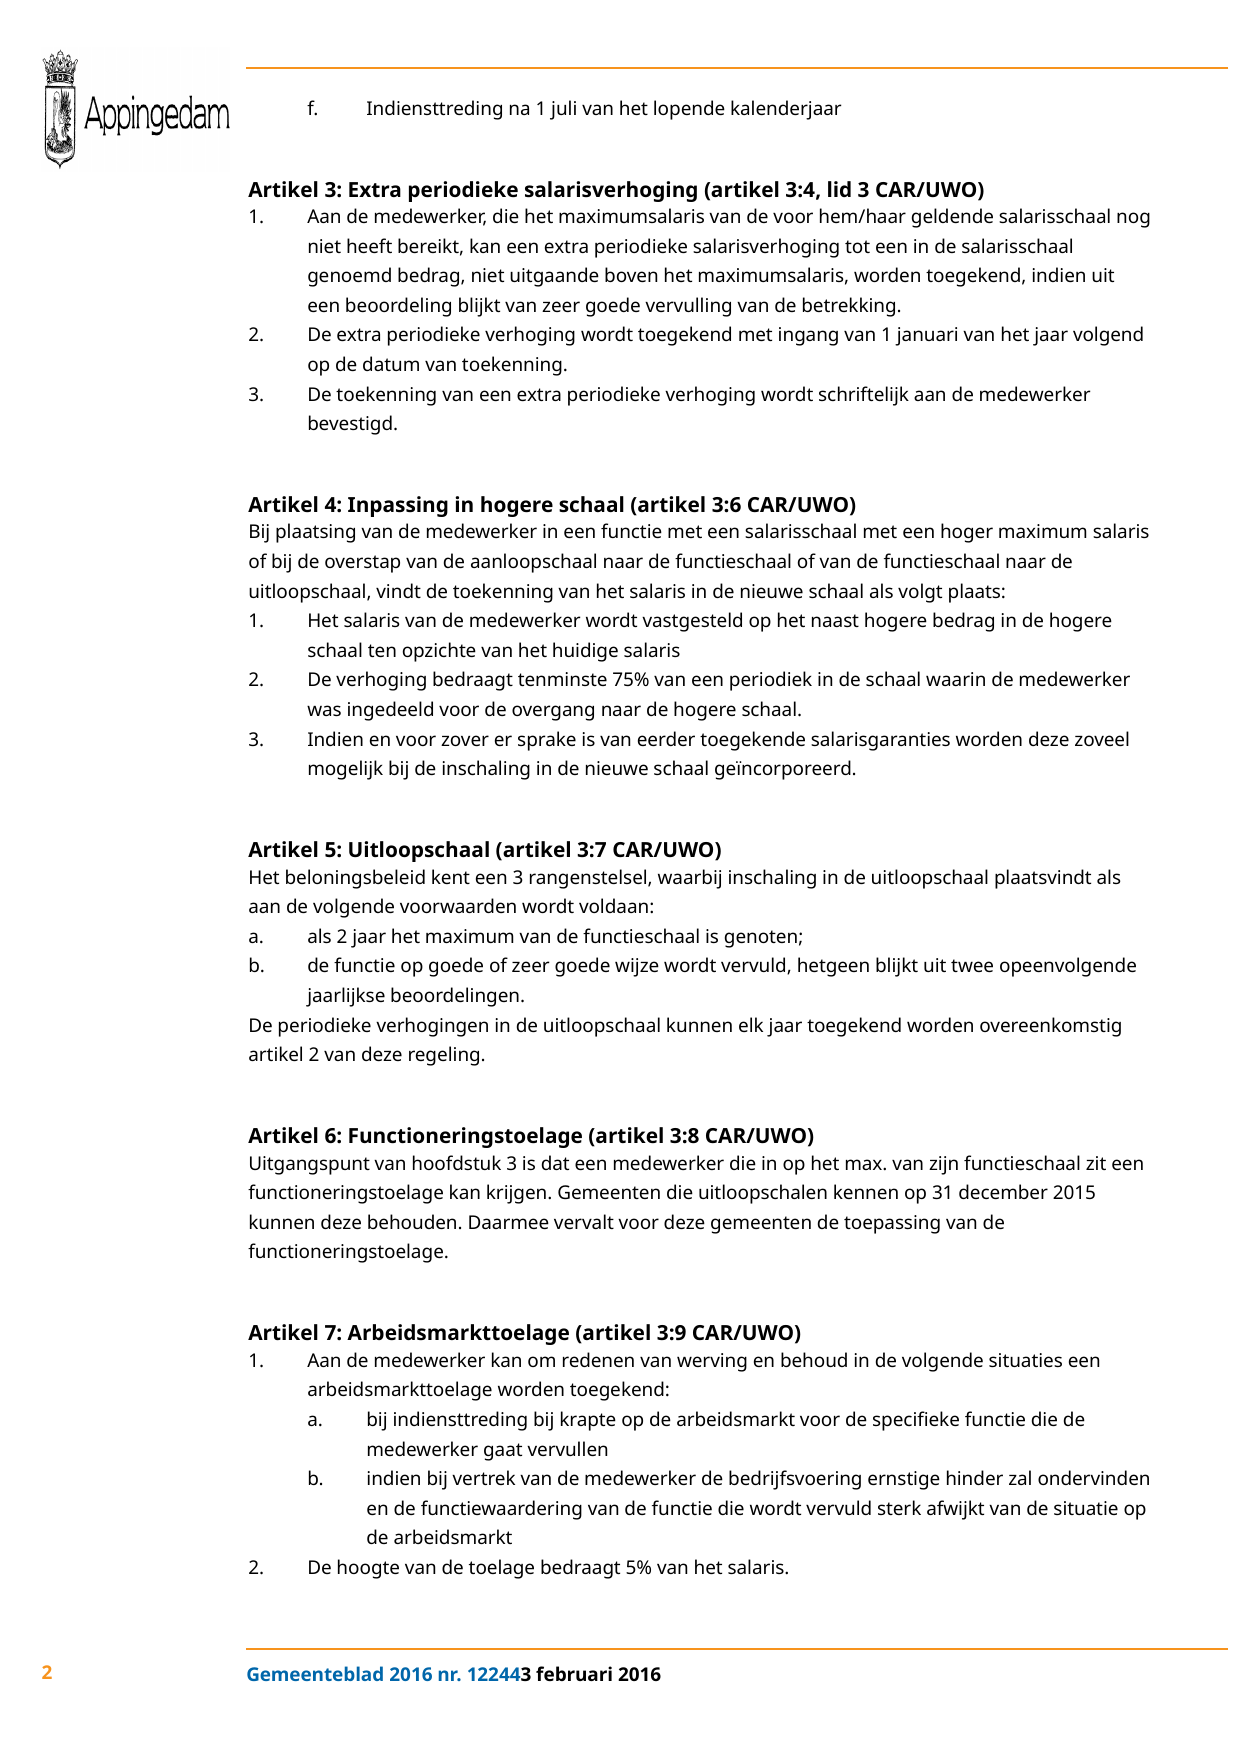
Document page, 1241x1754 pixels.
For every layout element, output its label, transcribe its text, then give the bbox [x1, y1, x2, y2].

text Artikel 6: Functioneringstoelage (artikel 3:8 CAR/UWO) [248, 1121, 1152, 1150]
list De extra periodieke verhoging wordt toegekend met ingang van 1 januari van het jaar volgend op de datum van toekenning. [248, 322, 1152, 377]
list Aan de medewerker kan om redenen van werving en behoud in de volgende situaties een arbeidsmarkttoelage worden toegekend: [248, 1347, 1152, 1402]
list De hoogte van de toelage bedraagt 5% van het salaris. [248, 1554, 1152, 1580]
list De toekenning van een extra periodieke verhoging wordt schriftelijk aan de medewerker bevestigd. [248, 381, 1152, 436]
picture [41, 47, 231, 172]
list indien bij vertrek van de medewerker de bedrijfsvoering ernstige hinder zal ondervinden en de functiewaardering van de functie die wordt vervuld sterk afwijkt van de situatie op de arbeidsmarkt [307, 1465, 1152, 1550]
text De periodieke verhogingen in de uitloopschaal kunnen elk jaar toegekend worden overeenkomstig artikel 2 van deze regeling. [248, 1012, 1152, 1067]
text Artikel 5: Uitloopschaal (artikel 3:7 CAR/UWO) [248, 835, 1152, 864]
text Het beloningsbeleid kent een 3 rangenstelsel, waarbij inschaling in de uitloopschaal plaatsvindt als aan de volgende voorwaarden wordt voldaan: [248, 864, 1152, 919]
text Artikel 7: Arbeidsmarkttoelage (artikel 3:9 CAR/UWO) [248, 1318, 1152, 1347]
text Artikel 4: Inpassing in hogere schaal (artikel 3:6 CAR/UWO) [248, 490, 1152, 519]
list bij indiensttreding bij krapte op de arbeidsmarkt voor de specifieke functie die de medewerker gaat vervullen [307, 1406, 1152, 1461]
list De verhoging bedraagt tenminste 75% van een periodiek in de schaal waarin de medewerker was ingedeeld voor de overgang naar de hogere schaal. [248, 667, 1152, 722]
list Het salaris van de medewerker wordt vastgesteld op het naast hogere bedrag in de hogere schaal ten opzichte van het huidige salaris [248, 607, 1152, 663]
list Indien en voor zover er sprake is van eerder toegekende salarisgaranties worden deze zoveel mogelijk bij de inschaling in de nieuwe schaal geïncorporeerd. [248, 726, 1152, 781]
list de functie op goede of zeer goede wijze wordt vervuld, hetgeen blijkt uit twee opeenvolgende jaarlijkse beoordelingen. [248, 953, 1152, 1008]
text Uitgangspunt van hoofdstuk 3 is dat een medewerker die in op het max. van zijn functieschaal zit een functioneringstoelage kan krijgen. Gemeenten die uitloopschalen kennen op 31 december 2015 kunnen deze behouden. Daarmee vervalt voor deze gemeenten de toepassing van de functioneringstoelage. [248, 1150, 1152, 1264]
text Artikel 3: Extra periodieke salarisverhoging (artikel 3:4, lid 3 CAR/UWO) [248, 175, 1152, 203]
text Bij plaatsing van de medewerker in een functie met een salarisschaal met een hoger maximum salaris of bij de overstap van de aanloopschaal naar de functieschaal of van de functieschaal naar de uitloopschaal, vindt de toekenning van het salaris in de nieuwe schaal als volgt plaats: [248, 519, 1152, 604]
list als 2 jaar het maximum van de functieschaal is genoten; [248, 923, 1152, 949]
list Aan de medewerker, die het maximumsalaris van de voor hem/haar geldende salarisschaal nog niet heeft bereikt, kan een extra periodieke salarisverhoging tot een in de salarisschaal genoemd bedrag, niet uitgaande boven het maximumsalaris, worden toegekend, indien uit een beoordeling blijkt van zeer goede vervulling van de betrekking. [248, 203, 1152, 318]
list Indiensttreding na 1 juli van het lopende kalenderjaar [307, 95, 1152, 121]
